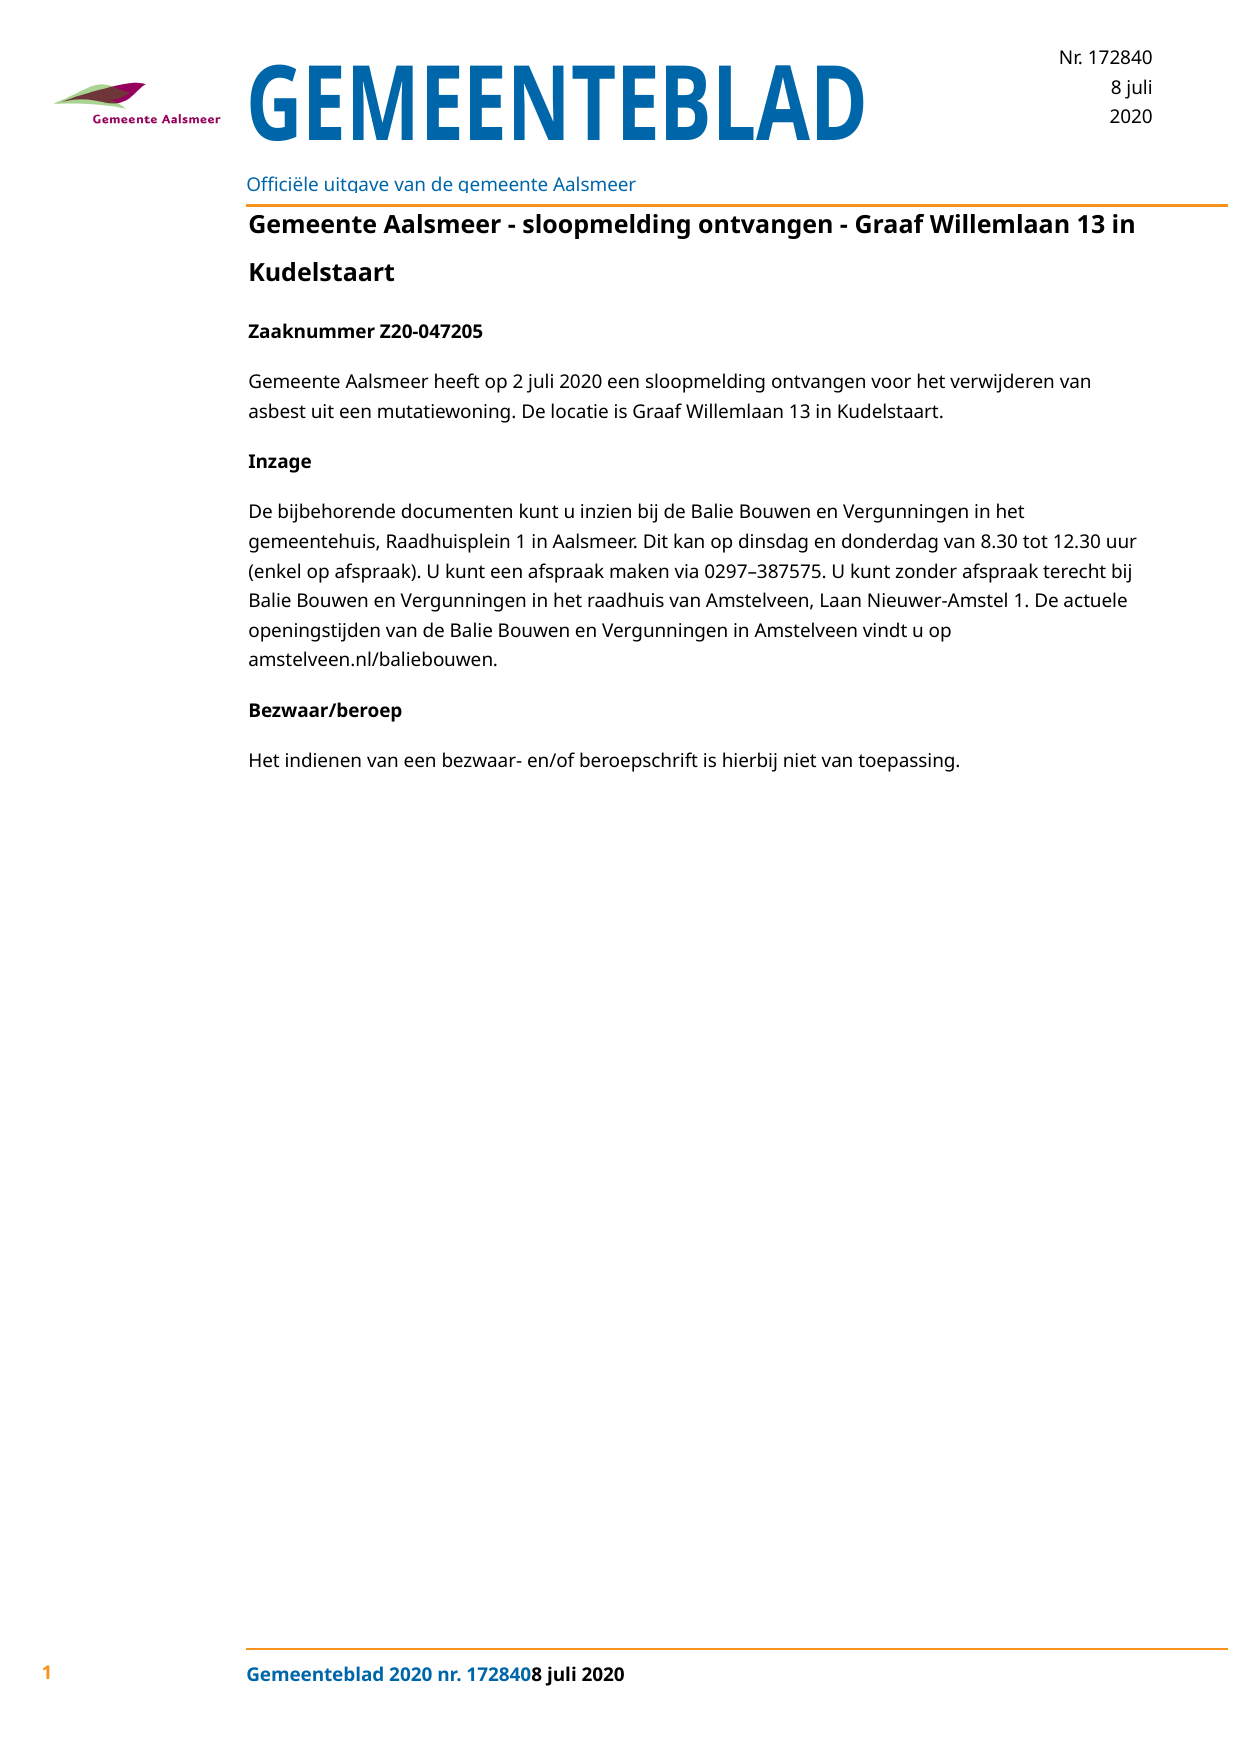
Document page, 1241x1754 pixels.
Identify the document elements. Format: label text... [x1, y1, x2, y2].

picture [41, 47, 231, 172]
text De bijbehorende documenten kunt u inzien bij de Balie Bouwen en Vergunningen in het gemeentehuis, Raadhuisplein 1 in Aalsmeer. Dit kan op dinsdag en donderdag van 8.30 tot 12.30 uur (enkel op afspraak). U kunt een afspraak maken via 0297–387575. U kunt zonder afspraak terecht bij Balie Bouwen en Vergunningen in het raadhuis van Amstelveen, Laan Nieuwer-Amstel 1. De actuele openingstijden van de Balie Bouwen en Vergunningen in Amstelveen vindt u op amstelveen.nl/baliebouwen. [248, 499, 1152, 672]
text Gemeente Aalsmeer heeft op 2 juli 2020 een sloopmelding ontvangen voor het verwijderen van asbest uit een mutatiewoning. De locatie is Graaf Willemlaan 13 in Kudelstaart. [248, 368, 1152, 424]
text Gemeente Aalsmeer - sloopmelding ontvangen - Graaf Willemlaan 13 in Kudelstaart [248, 207, 1152, 288]
text Het indienen van een bezwaar- en/of beroepschrift is hierbij niet van toepassing. [248, 747, 1152, 773]
text Inzage [248, 448, 1152, 474]
text Zaaknummer Z20-047205 [248, 318, 1152, 344]
text Bezwaar/beroep [248, 697, 1152, 723]
